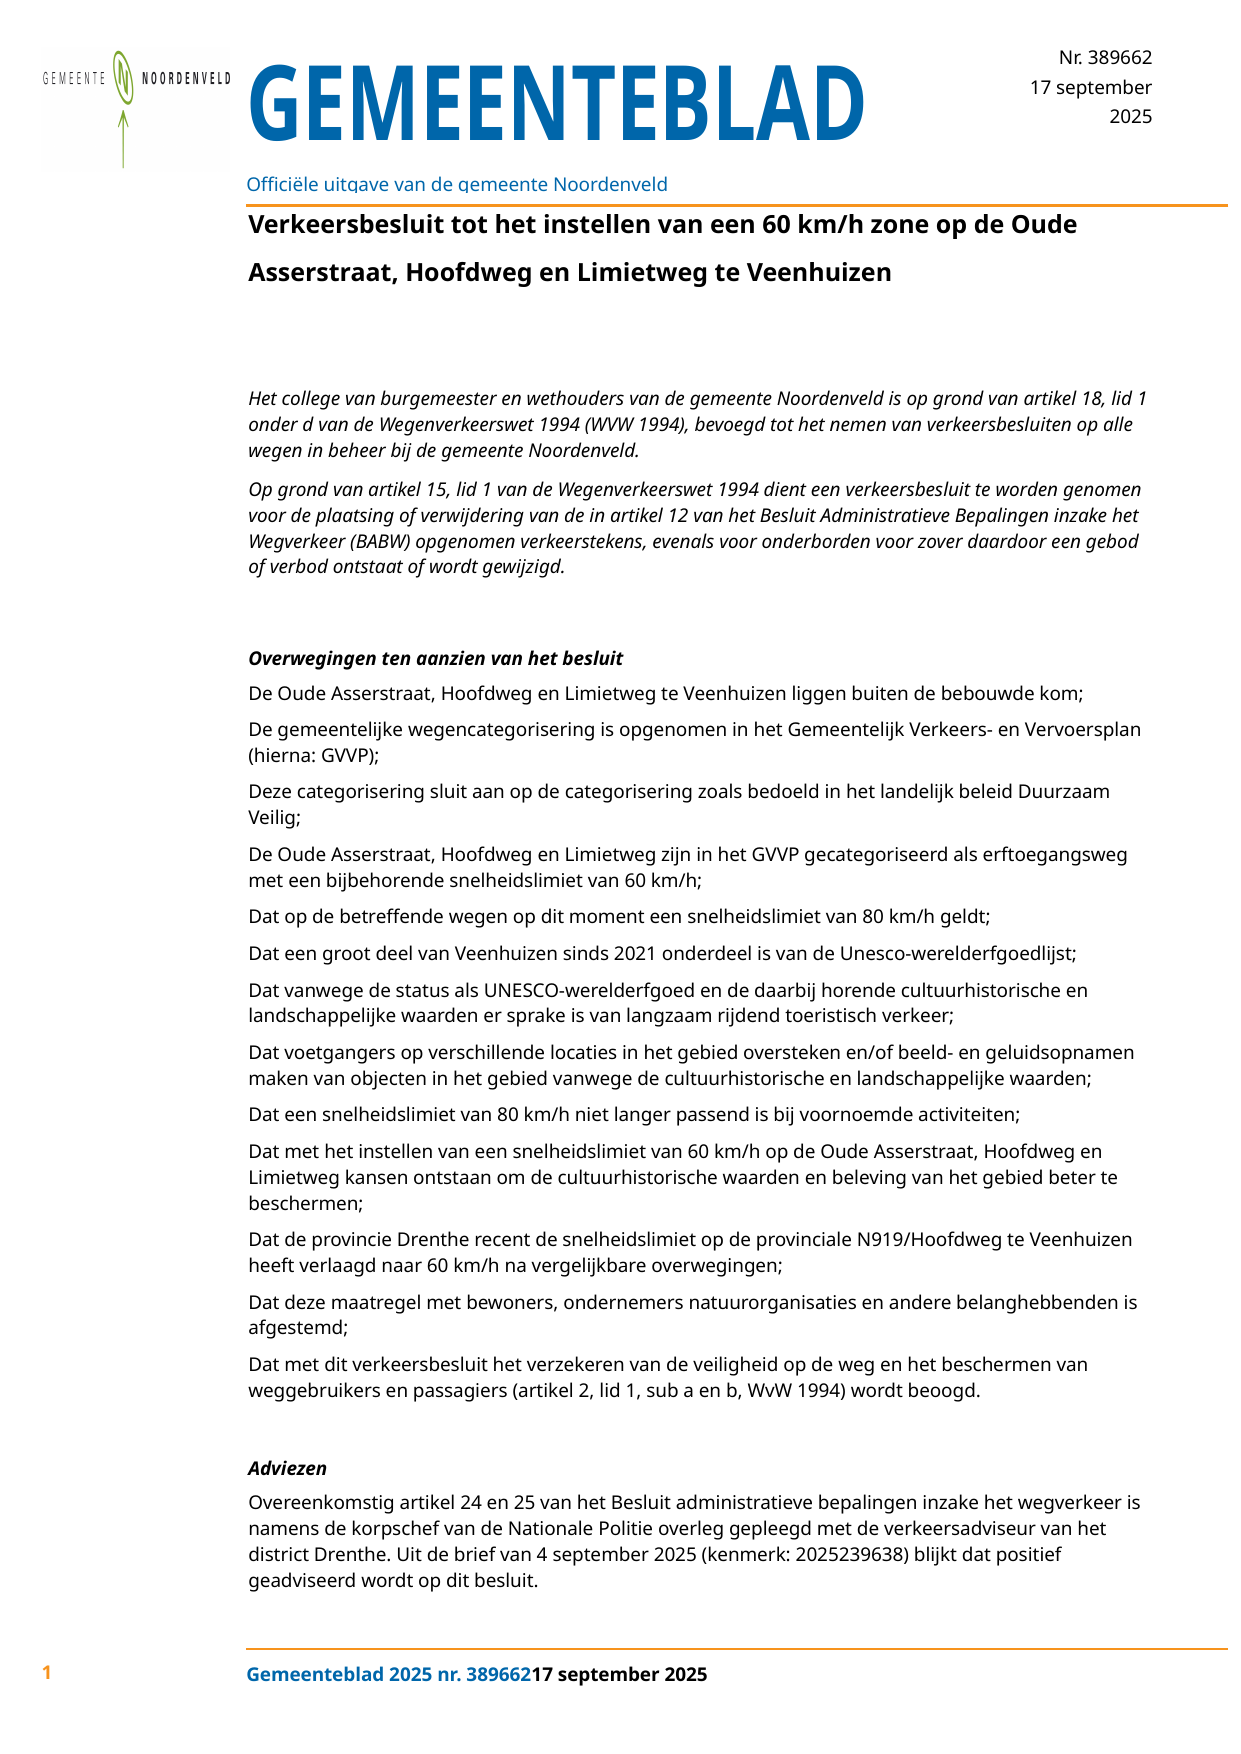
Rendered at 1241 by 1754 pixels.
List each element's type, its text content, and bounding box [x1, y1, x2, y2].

text Deze categorisering sluit aan op de categorisering zoals bedoeld in het landelijk beleid Duurzaam Veilig; [248, 779, 1152, 830]
text Dat vanwege de status als UNESCO-werelderfgoed en de daarbij horende cultuurhistorische en landschappelijke waarden er sprake is van langzaam rijdend toeristisch verkeer; [248, 977, 1152, 1028]
text Dat de provincie Drenthe recent de snelheidslimiet op de provinciale N919/Hoofdweg te Veenhuizen heeft verlaagd naar 60 km/h na vergelijkbare overwegingen; [248, 1226, 1152, 1278]
text Overwegingen ten aanzien van het besluit [248, 646, 1152, 671]
text Dat voetgangers op verschillende locaties in het gebied oversteken en/of beeld- en geluidsopnamen maken van objecten in het gebied vanwege de cultuurhistorische en landschappelijke waarden; [248, 1039, 1152, 1091]
text De gemeentelijke wegencategorisering is opgenomen in het Gemeentelijk Verkeers- en Vervoersplan (hierna: GVVP); [248, 716, 1152, 768]
text Het college van burgemeester en wethouders van de gemeente Noordenveld is op grond van artikel 18, lid 1 onder d van de Wegenverkeerswet 1994 (WVW 1994), bevoegd tot het nemen van verkeersbesluiten op alle wegen in beheer bij de gemeente Noordenveld. [248, 386, 1152, 463]
text Dat een snelheidslimiet van 80 km/h niet langer passend is bij voornoemde activiteiten; [248, 1102, 1152, 1127]
text De Oude Asserstraat, Hoofdweg en Limietweg zijn in het GVVP gecategoriseerd als erftoegangsweg met een bijbehorende snelheidslimiet van 60 km/h; [248, 841, 1152, 893]
text Op grond van artikel 15, lid 1 van de Wegenverkeerswet 1994 dient een verkeersbesluit te worden genomen voor de plaatsing of verwijdering van de in artikel 12 van het Besluit Administratieve Bepalingen inzake het Wegverkeer (BABW) opgenomen verkeerstekens, evenals voor onderborden voor zover daardoor een gebod of verbod ontstaat of wordt gewijzigd. [248, 476, 1152, 579]
text Dat deze maatregel met bewoners, ondernemers natuurorganisaties en andere belanghebbenden is afgestemd; [248, 1289, 1152, 1340]
text Verkeersbesluit tot het instellen van een 60 km/h zone op de Oude Asserstraat, Hoofdweg en Limietweg te Veenhuizen [248, 207, 1152, 288]
text Dat met dit verkeersbesluit het verzekeren van de veiligheid op de weg en het beschermen van weggebruikers en passagiers (artikel 2, lid 1, sub a en b, WvW 1994) wordt beoogd. [248, 1351, 1152, 1403]
text Dat met het instellen van een snelheidslimiet van 60 km/h op de Oude Asserstraat, Hoofdweg en Limietweg kansen ontstaan om de cultuurhistorische waarden en beleving van het gebied beter te beschermen; [248, 1138, 1152, 1216]
text Overeenkomstig artikel 24 en 25 van het Besluit administratieve bepalingen inzake het wegverkeer is namens de korpschef van de Nationale Politie overleg gepleegd met de verkeersadviseur van het district Drenthe. Uit de brief van 4 september 2025 (kenmerk: 2025239638) blijkt dat positief geadviseerd wordt op dit besluit. [248, 1489, 1152, 1592]
text Dat op de betreffende wegen op dit moment een snelheidslimiet van 80 km/h geldt; [248, 903, 1152, 929]
picture [41, 47, 231, 172]
text Dat een groot deel van Veenhuizen sinds 2021 onderdeel is van de Unesco-werelderfgoedlijst; [248, 940, 1152, 966]
text De Oude Asserstraat, Hoofdweg en Limietweg te Veenhuizen liggen buiten de bebouwde kom; [248, 680, 1152, 705]
text Adviezen [248, 1456, 1152, 1481]
